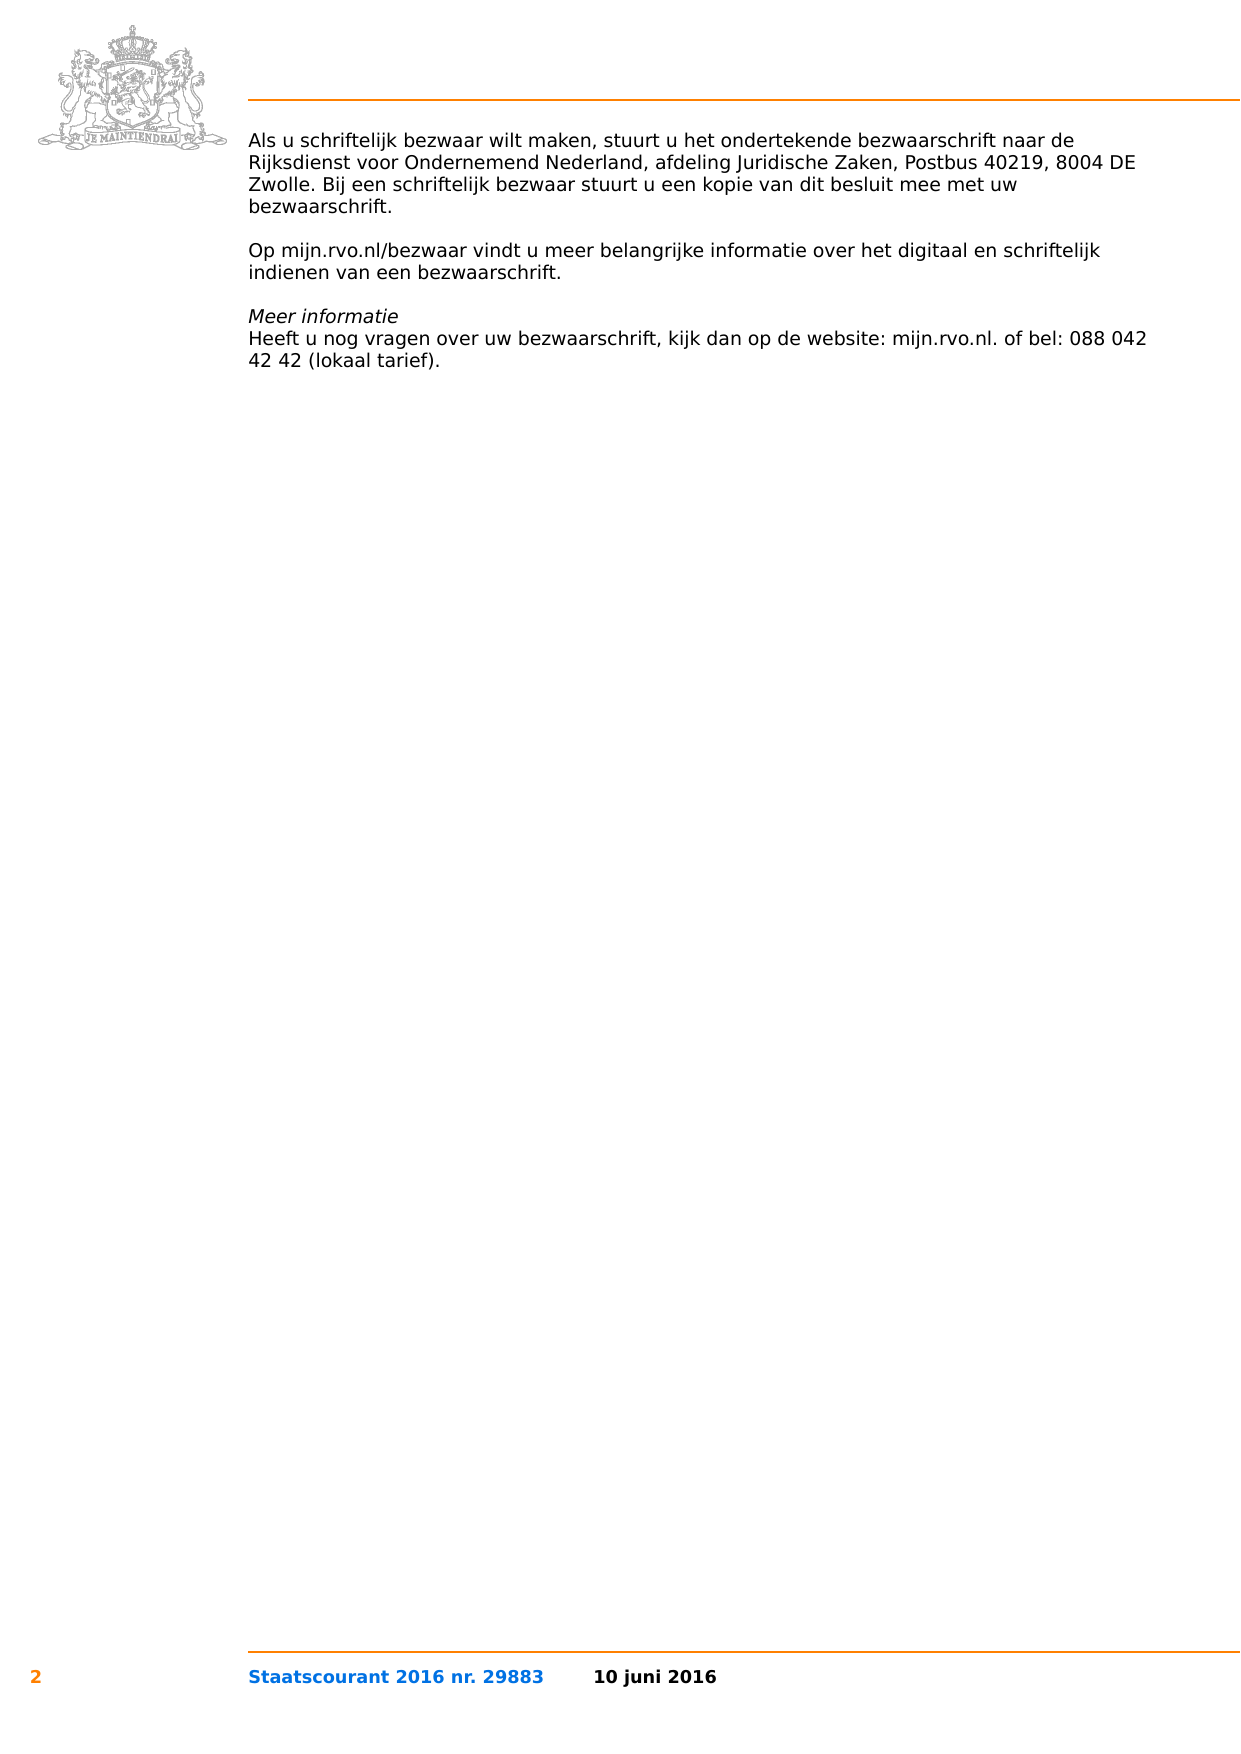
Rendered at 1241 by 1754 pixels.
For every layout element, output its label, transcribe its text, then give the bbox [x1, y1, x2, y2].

text Heeft u nog vragen over uw bezwaarschrift, kijk dan op de website: mijn.rvo.nl. of bel: 088 042 42 42 (lokaal tarief). [248, 327, 1163, 371]
text Meer informatie [248, 306, 1163, 327]
text Als u schriftelijk bezwaar wilt maken, stuurt u het ondertekende bezwaarschrift naar de Rijksdienst voor Ondernemend Nederland, afdeling Juridische Zaken, Postbus 40219, 8004 DE Zwolle. Bij een schriftelijk bezwaar stuurt u een kopie van dit besluit mee met uw bezwaarschrift. [248, 130, 1163, 218]
picture [38, 25, 227, 150]
text Op mijn.rvo.nl/bezwaar vindt u meer belangrijke informatie over het digitaal en schriftelijk indienen van een bezwaarschrift. [248, 240, 1163, 284]
